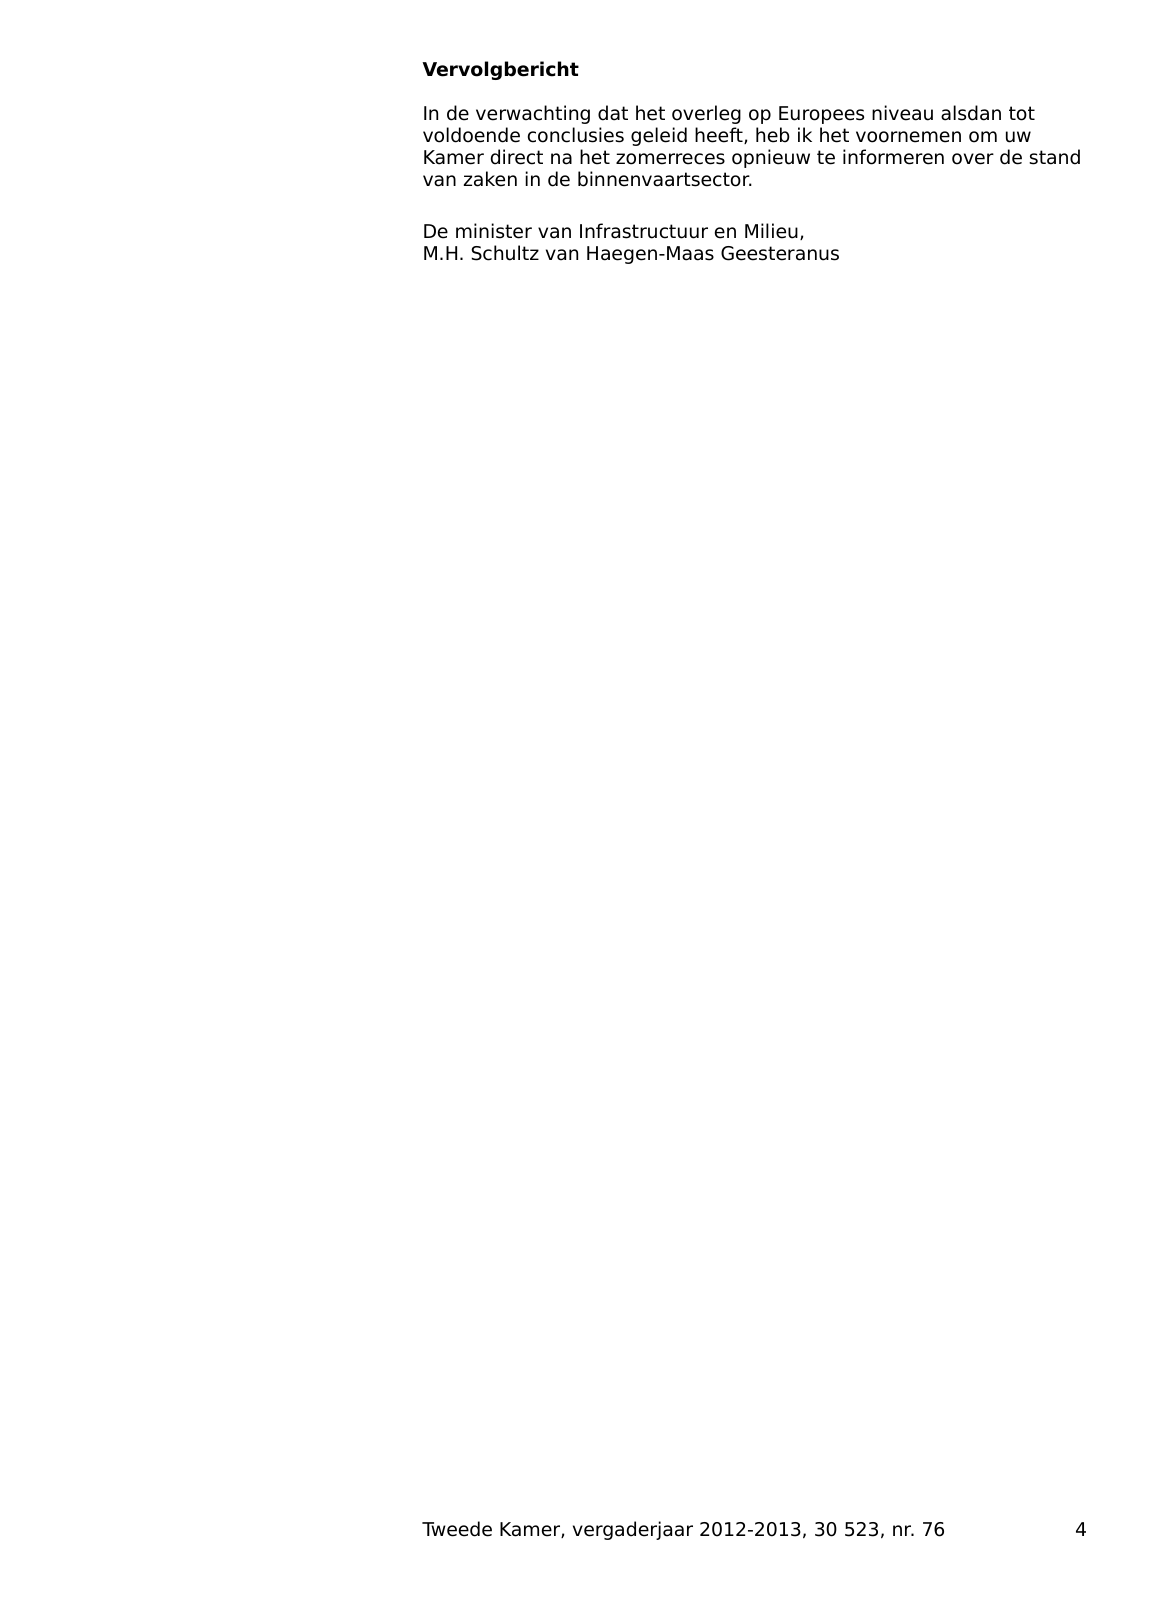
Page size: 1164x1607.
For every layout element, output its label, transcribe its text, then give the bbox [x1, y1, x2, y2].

text In de verwachting dat het overleg op Europees niveau alsdan tot voldoende conclusies geleid heeft, heb ik het voornemen om uw Kamer direct na het zomerreces opnieuw te informeren over de stand van zaken in de binnenvaartsector. [422, 103, 1087, 191]
subtitle Vervolgbericht [422, 59, 1087, 81]
text De minister van Infrastructuur en Milieu, M.H. Schultz van Haegen-Maas Geesteranus [422, 221, 1087, 265]
